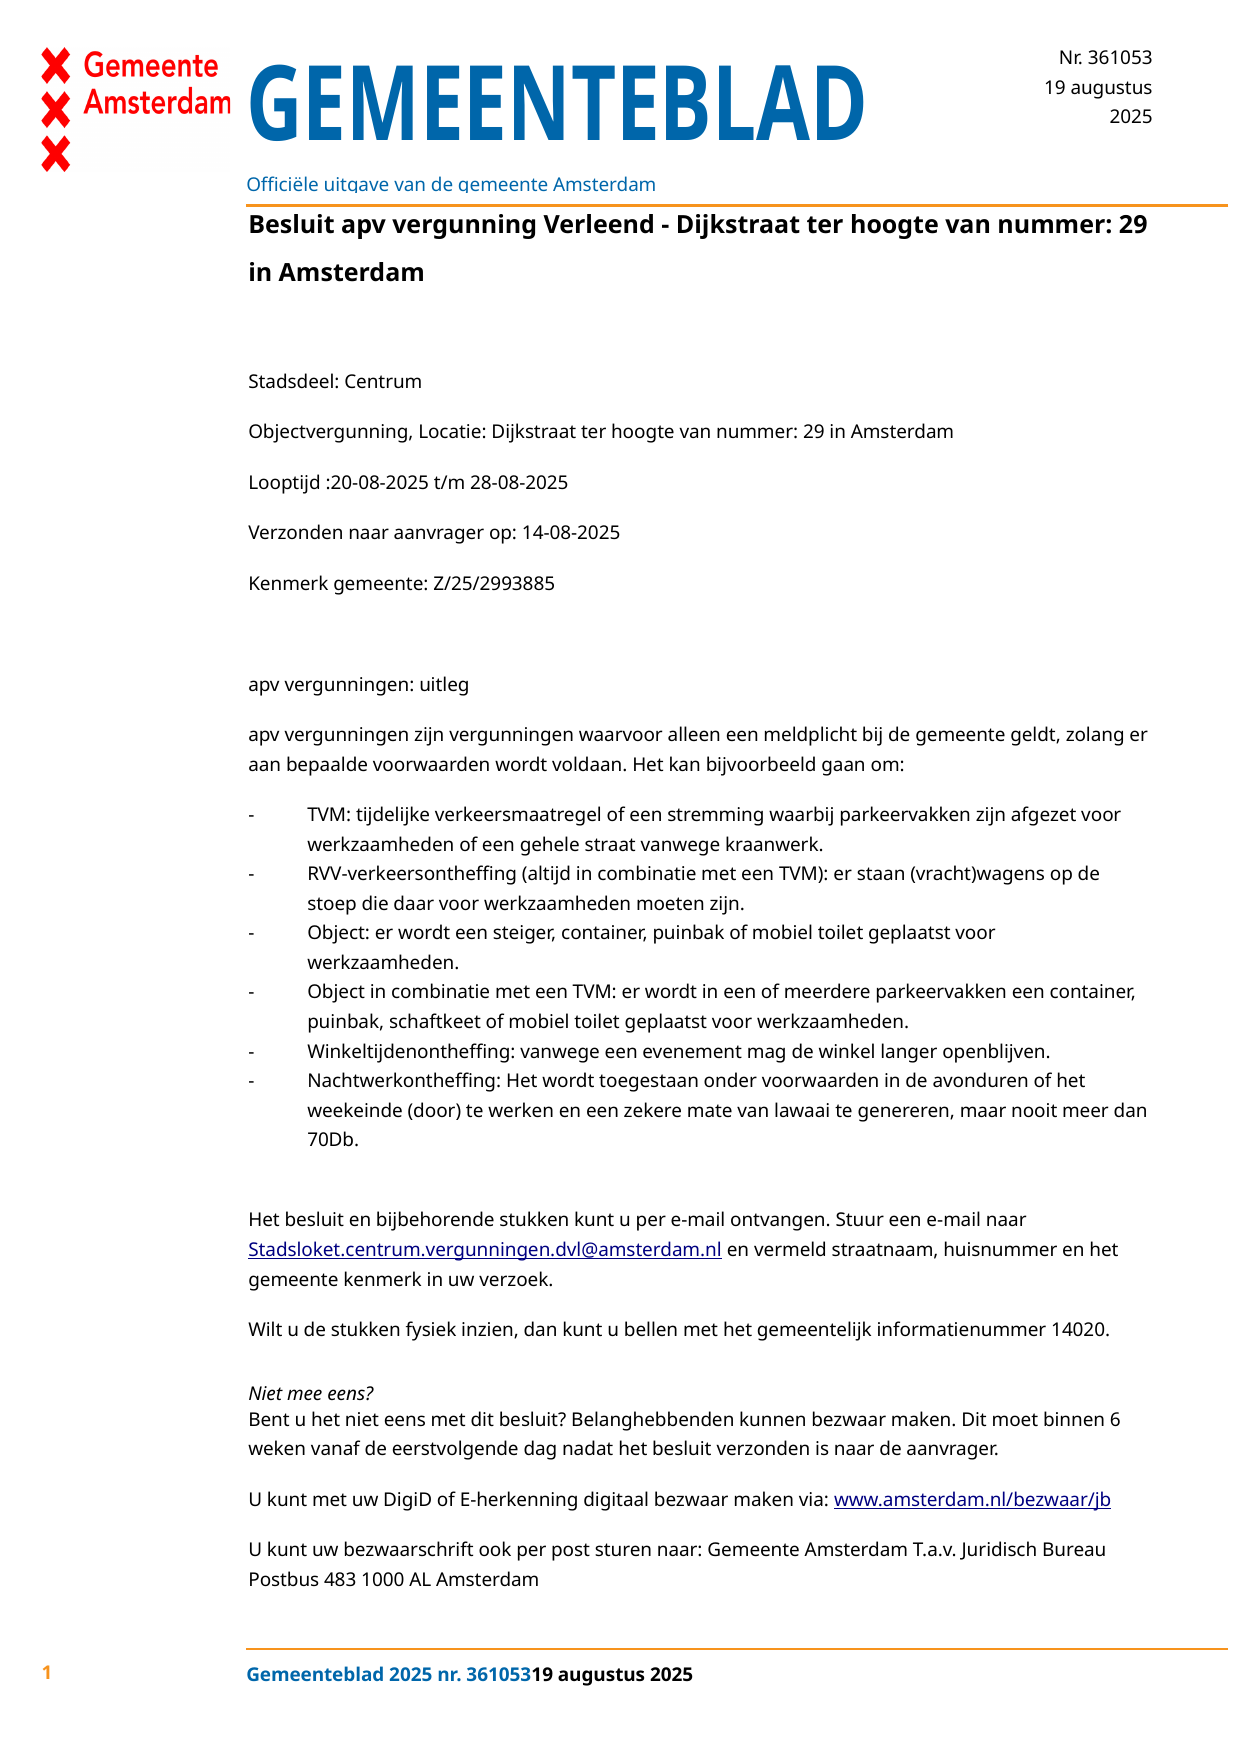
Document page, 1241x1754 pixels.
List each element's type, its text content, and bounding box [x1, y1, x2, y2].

text Stadsdeel: Centrum [248, 368, 1152, 394]
text U kunt uw bezwaarschrift ook per post sturen naar: Gemeente Amsterdam T.a.v. Juridisch Bureau Postbus 483 1000 AL Amsterdam [248, 1536, 1152, 1592]
text Objectvergunning, Locatie: Dijkstraat ter hoogte van nummer: 29 in Amsterdam [248, 419, 1152, 444]
text Bent u het niet eens met dit besluit? Belanghebbenden kunnen bezwaar maken. Dit moet binnen 6 weken vanaf de eerstvolgende dag nadat het besluit verzonden is naar de aanvrager. [248, 1406, 1152, 1461]
list Winkeltijdenontheffing: vanwege een evenement mag de winkel langer openblijven. [248, 1038, 1152, 1064]
text apv vergunningen: uitleg [248, 671, 1152, 697]
text Looptijd :20-08-2025 t/m 28-08-2025 [248, 469, 1152, 495]
text U kunt met uw DigiD of E-herkenning digitaal bezwaar maken via: www.amsterdam.nl/bezwaar/jb [248, 1486, 1152, 1512]
list TVM: tijdelijke verkeersmaatregel of een stremming waarbij parkeervakken zijn afgezet voor werkzaamheden of een gehele straat vanwege kraanwerk. [248, 801, 1152, 857]
list Object: er wordt een steiger, container, puinbak of mobiel toilet geplaatst voor werkzaamheden. [248, 919, 1152, 975]
text apv vergunningen zijn vergunningen waarvoor alleen een meldplicht bij de gemeente geldt, zolang er aan bepaalde voorwaarden wordt voldaan. Het kan bijvoorbeeld gaan om: [248, 721, 1152, 777]
picture [41, 47, 231, 172]
text Kenmerk gemeente: Z/25/2993885 [248, 570, 1152, 596]
text Wilt u de stukken fysiek inzien, dan kunt u bellen met het gemeentelijk informatienummer 14020. [248, 1316, 1152, 1342]
list Nachtwerkontheffing: Het wordt toegestaan onder voorwaarden in de avonduren of het weekeinde (door) te werken en een zekere mate van lawaai te genereren, maar nooit meer dan 70Db. [248, 1067, 1152, 1152]
text Het besluit en bijbehorende stukken kunt u per e-mail ontvangen. Stuur een e-mail naar Stadsloket.centrum.vergunningen.dvl@amsterdam.nl en vermeld straatnaam, huisnummer en het gemeente kenmerk in uw verzoek. [248, 1207, 1152, 1292]
text Besluit apv vergunning Verleend - Dijkstraat ter hoogte van nummer: 29 in Amsterdam [248, 207, 1152, 288]
text Niet mee eens? [248, 1380, 1152, 1406]
list Object in combinatie met een TVM: er wordt in een of meerdere parkeervakken een container, puinbak, schaftkeet of mobiel toilet geplaatst voor werkzaamheden. [248, 979, 1152, 1034]
text Verzonden naar aanvrager op: 14-08-2025 [248, 519, 1152, 545]
list RVV-verkeersontheffing (altijd in combinatie met een TVM): er staan (vracht)wagens op de stoep die daar voor werkzaamheden moeten zijn. [248, 860, 1152, 916]
